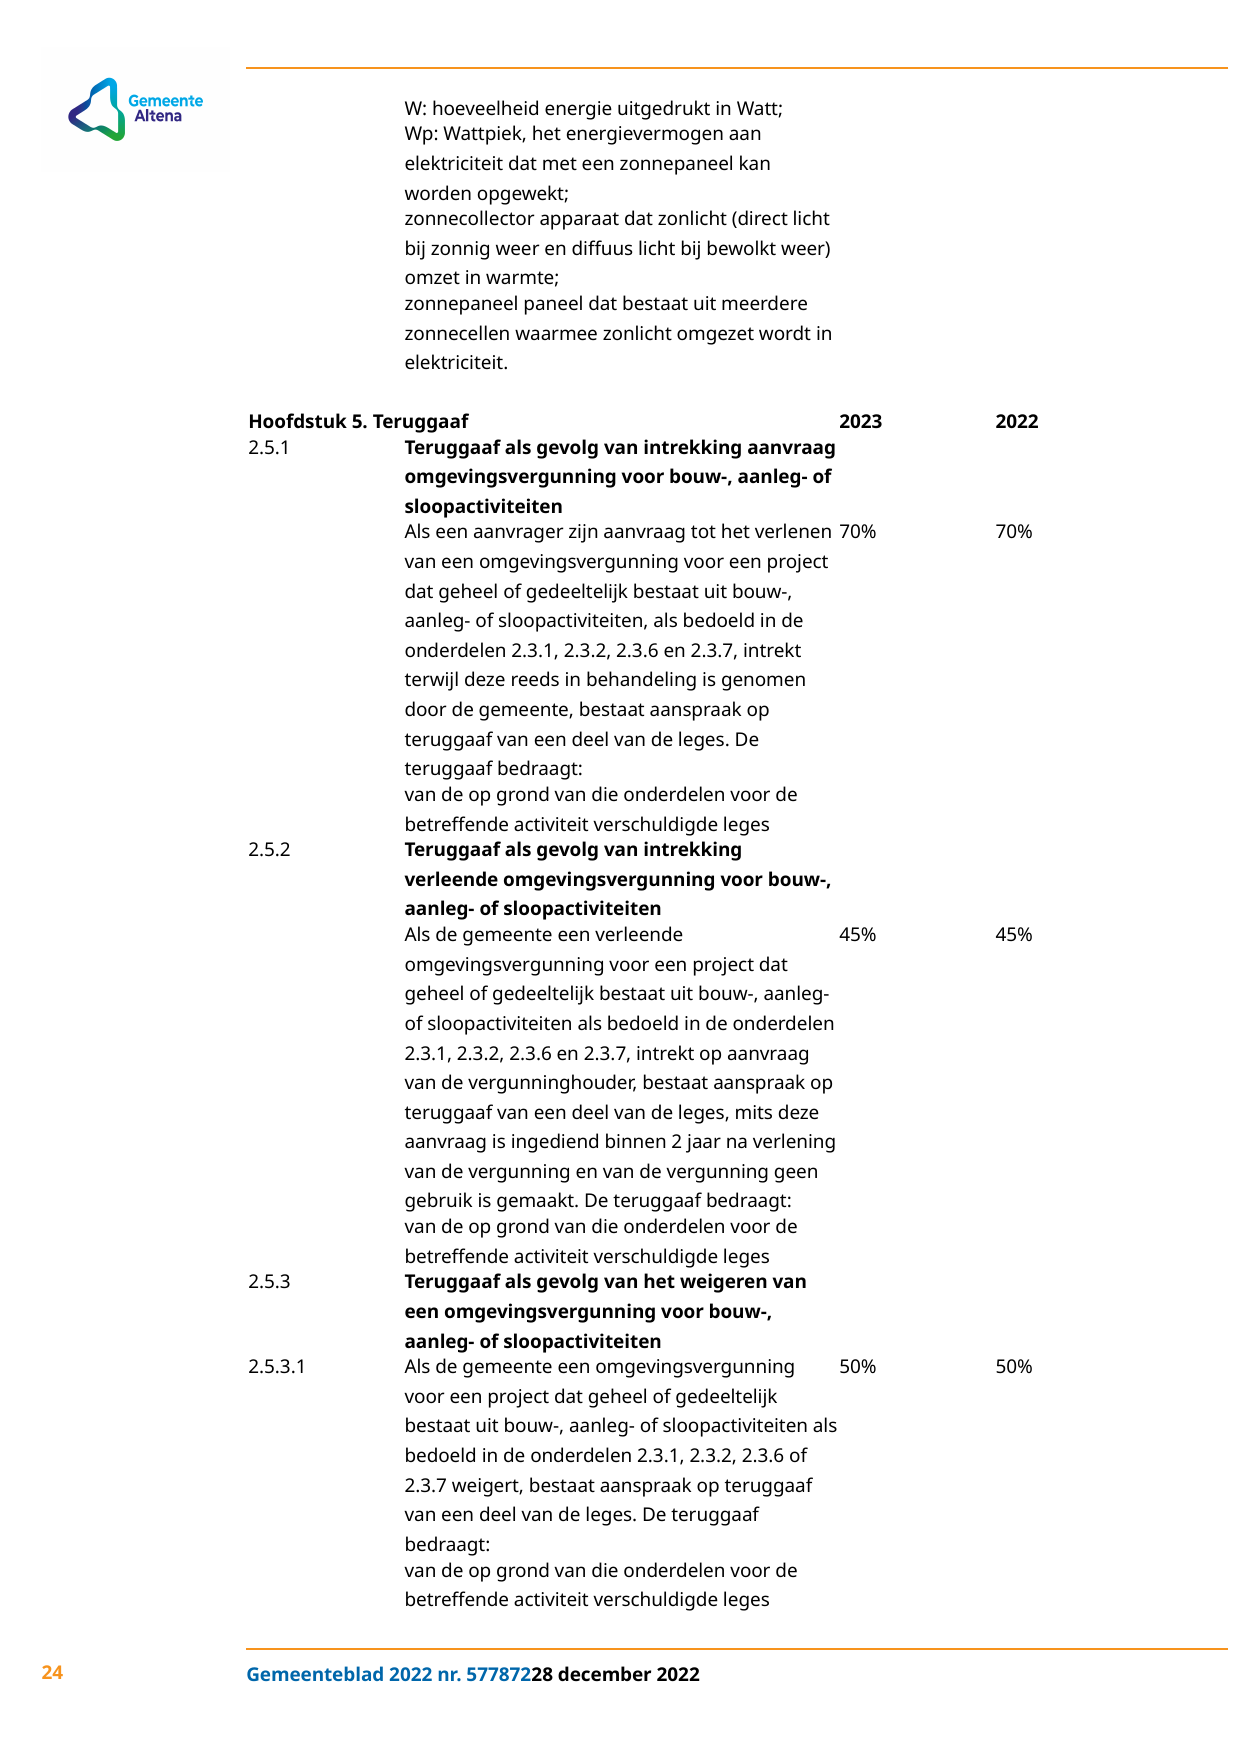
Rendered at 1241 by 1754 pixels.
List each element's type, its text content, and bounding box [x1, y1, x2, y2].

table_cell [995, 836, 1152, 921]
table_cell [995, 121, 1152, 205]
table_cell Als een aanvrager zijn aanvraag tot het verlenen van een omgevingsvergunning voor een project dat geheel of gedeeltelijk bestaat uit bouw-, aanleg- of sloopactiviteiten, als bedoeld in de onderdelen 2.3.1, 2.3.2, 2.3.6 en 2.3.7, intrekt terwijl deze reeds in behandeling is genomen door de gemeente, bestaat aanspraak op teruggaaf van een deel van de leges. De teruggaaf bedraagt: [404, 519, 839, 781]
table_cell [995, 95, 1152, 121]
table_cell Wp: Wattpiek, het energievermogen aan elektriciteit dat met een zonnepaneel kan worden opgewekt; [404, 121, 839, 205]
table_cell [248, 95, 404, 121]
table_cell 50% [995, 1354, 1152, 1557]
table_cell 50% [839, 1354, 995, 1557]
table_cell [995, 290, 1152, 375]
table_cell 70% [995, 519, 1152, 781]
table_cell [839, 1213, 995, 1269]
table_cell [995, 1269, 1152, 1353]
table_cell [248, 1213, 404, 1269]
table_cell [995, 1557, 1152, 1612]
table_cell zonnepaneel paneel dat bestaat uit meerdere zonnecellen waarmee zonlicht omgezet wordt in elektriciteit. [404, 290, 839, 375]
table_cell Teruggaaf als gevolg van intrekking verleende omgevingsvergunning voor bouw-, aanleg- of sloopactiviteiten [404, 836, 839, 921]
table_cell [248, 205, 404, 290]
table_cell [248, 781, 404, 836]
table_cell [248, 519, 404, 781]
table_header Hoofdstuk 5. Teruggaaf [248, 408, 839, 434]
table_cell [995, 434, 1152, 519]
table_cell [839, 290, 995, 375]
table_cell [839, 205, 995, 290]
table_cell Teruggaaf als gevolg van intrekking aanvraag omgevingsvergunning voor bouw-, aanleg- of sloopactiviteiten [404, 434, 839, 519]
table_cell 45% [995, 921, 1152, 1213]
table_cell [839, 1269, 995, 1353]
table_cell 70% [839, 519, 995, 781]
table_cell [995, 205, 1152, 290]
table_cell [839, 434, 995, 519]
table_cell [839, 121, 995, 205]
table_cell [839, 781, 995, 836]
table_cell 2.5.2 [248, 836, 404, 921]
table_cell 2.5.3.1 [248, 1354, 404, 1557]
table_cell [248, 921, 404, 1213]
table_cell Teruggaaf als gevolg van het weigeren van een omgevingsvergunning voor bouw-, aanleg- of sloopactiviteiten [404, 1269, 839, 1353]
table_header 2022 [995, 408, 1152, 434]
table_cell van de op grond van die onderdelen voor de betreffende activiteit verschuldigde leges [404, 781, 839, 836]
table_cell 2.5.1 [248, 434, 404, 519]
table_cell [248, 1557, 404, 1612]
table_cell van de op grond van die onderdelen voor de betreffende activiteit verschuldigde leges [404, 1213, 839, 1269]
table_cell 2.5.3 [248, 1269, 404, 1353]
table_cell van de op grond van die onderdelen voor de betreffende activiteit verschuldigde leges [404, 1557, 839, 1612]
table_cell [839, 95, 995, 121]
table_cell [839, 1557, 995, 1612]
table_cell [248, 121, 404, 205]
picture [41, 47, 231, 172]
table_cell Als de gemeente een omgevingsvergunning voor een project dat geheel of gedeeltelijk bestaat uit bouw-, aanleg- of sloopactiviteiten als bedoeld in de onderdelen 2.3.1, 2.3.2, 2.3.6 of 2.3.7 weigert, bestaat aanspraak op teruggaaf van een deel van de leges. De teruggaaf bedraagt: [404, 1354, 839, 1557]
table_cell [839, 836, 995, 921]
table_cell [995, 1213, 1152, 1269]
table_cell [995, 781, 1152, 836]
table_cell zonnecollector apparaat dat zonlicht (direct licht bij zonnig weer en diffuus licht bij bewolkt weer) omzet in warmte; [404, 205, 839, 290]
table_header 2023 [839, 408, 995, 434]
table_cell W: hoeveelheid energie uitgedrukt in Watt; [404, 95, 839, 121]
table_cell [248, 290, 404, 375]
table_cell Als de gemeente een verleende omgevingsvergunning voor een project dat geheel of gedeeltelijk bestaat uit bouw-, aanleg- of sloopactiviteiten als bedoeld in de onderdelen 2.3.1, 2.3.2, 2.3.6 en 2.3.7, intrekt op aanvraag van de vergunninghouder, bestaat aanspraak op teruggaaf van een deel van de leges, mits deze aanvraag is ingediend binnen 2 jaar na verlening van de vergunning en van de vergunning geen gebruik is gemaakt. De teruggaaf bedraagt: [404, 921, 839, 1213]
table_cell 45% [839, 921, 995, 1213]
